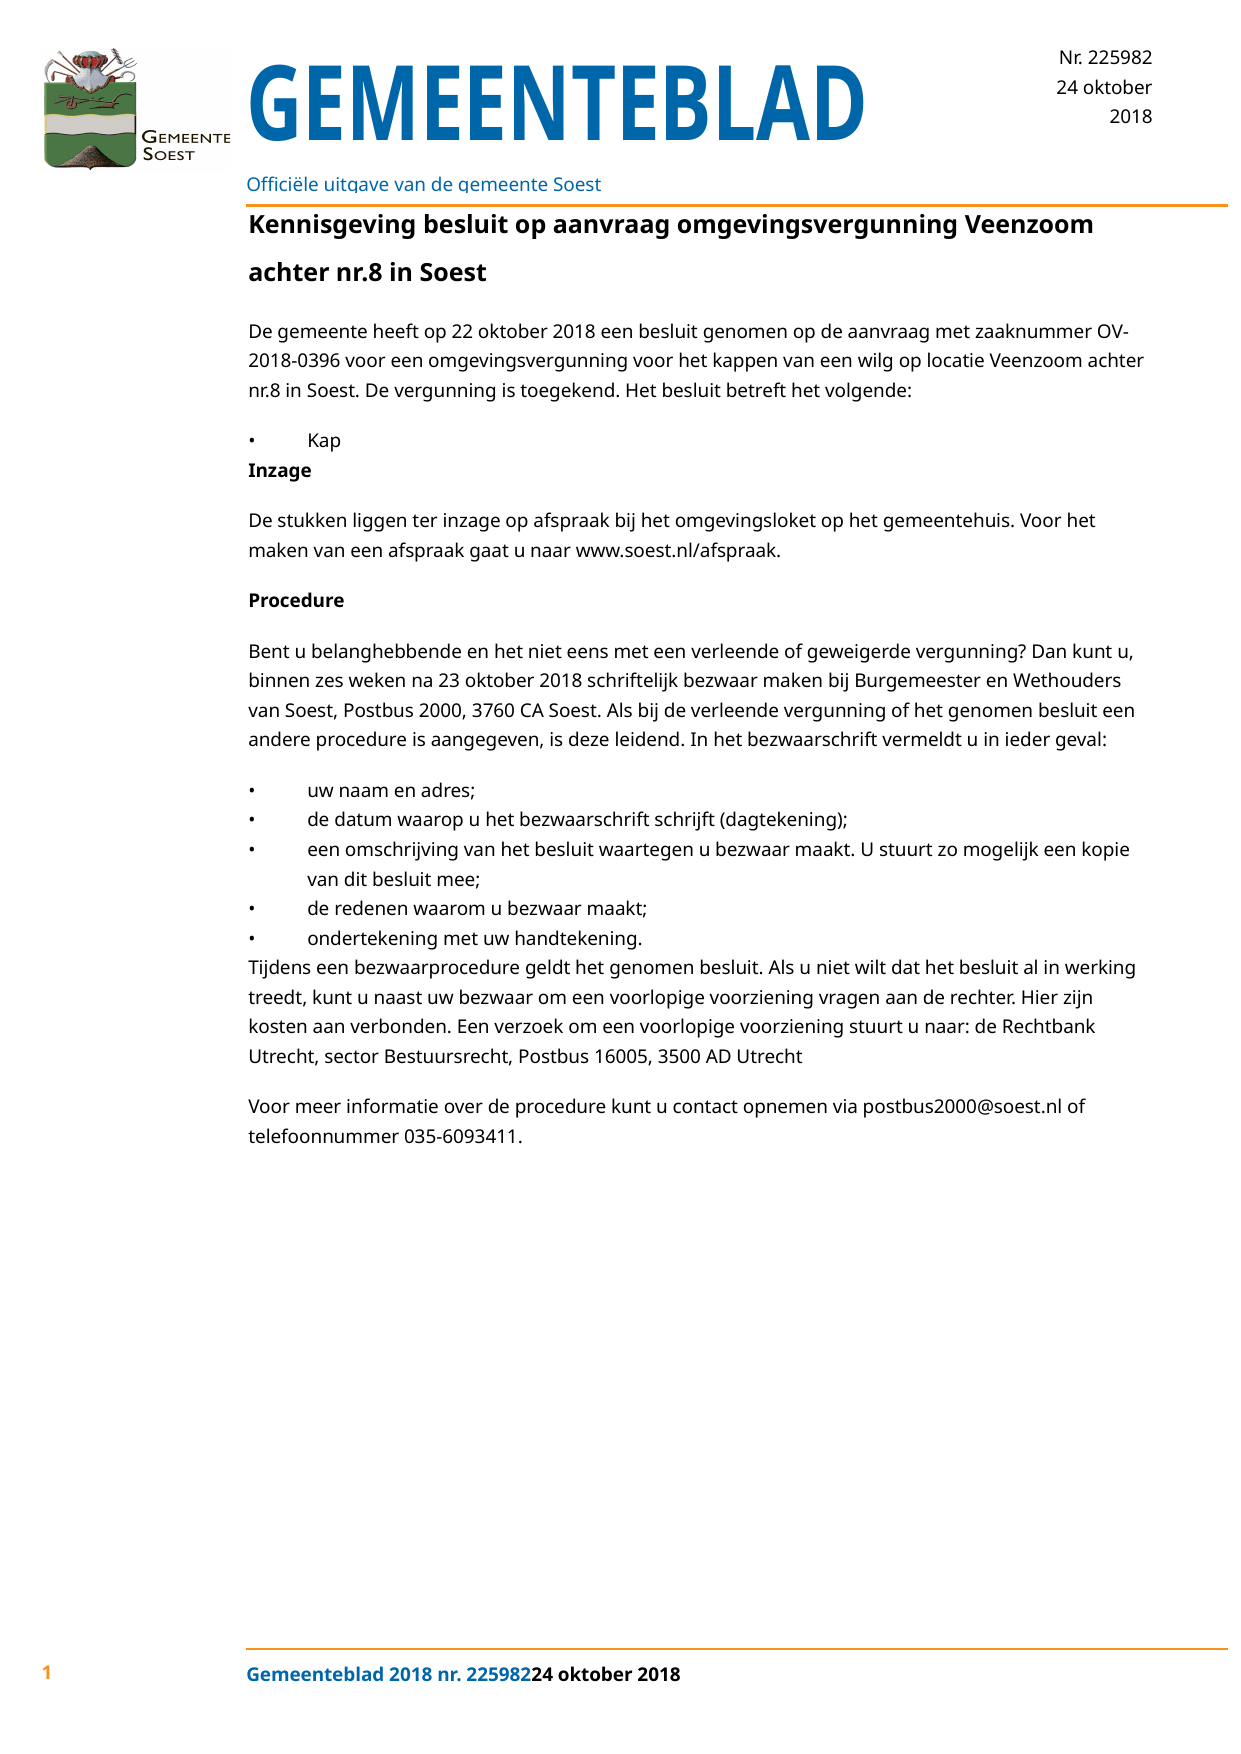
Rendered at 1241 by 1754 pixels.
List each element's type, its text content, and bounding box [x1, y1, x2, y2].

list een omschrijving van het besluit waartegen u bezwaar maakt. U stuurt zo mogelijk een kopie van dit besluit mee; [248, 836, 1152, 892]
list Kap [248, 427, 1152, 453]
text De gemeente heeft op 22 oktober 2018 een besluit genomen op de aanvraag met zaaknummer OV-2018-0396 voor een omgevingsvergunning voor het kappen van een wilg op locatie Veenzoom achter nr.8 in Soest. De vergunning is toegekend. Het besluit betreft het volgende: [248, 318, 1152, 403]
list uw naam en adres; [248, 777, 1152, 803]
text Bent u belanghebbende en het niet eens met een verleende of geweigerde vergunning? Dan kunt u, binnen zes weken na 23 oktober 2018 schriftelijk bezwaar maken bij Burgemeester en Wethouders van Soest, Postbus 2000, 3760 CA Soest. Als bij de verleende vergunning of het genomen besluit een andere procedure is aangegeven, is deze leidend. In het bezwaarschrift vermeldt u in ieder geval: [248, 638, 1152, 752]
text De stukken liggen ter inzage op afspraak bij het omgevingsloket op het gemeentehuis. Voor het maken van een afspraak gaat u naar www.soest.nl/afspraak. [248, 507, 1152, 563]
list de datum waarop u het bezwaarschrift schrijft (dagtekening); [248, 807, 1152, 832]
text Tijdens een bezwaarprocedure geldt het genomen besluit. Als u niet wilt dat het besluit al in werking treedt, kunt u naast uw bezwaar om een voorlopige voorziening vragen aan de rechter. Hier zijn kosten aan verbonden. Een verzoek om een voorlopige voorziening stuurt u naar: de Rechtbank Utrecht, sector Bestuursrecht, Postbus 16005, 3500 AD Utrecht [248, 954, 1152, 1069]
text Kennisgeving besluit op aanvraag omgevingsvergunning Veenzoom achter nr.8 in Soest [248, 207, 1152, 288]
picture [41, 47, 231, 172]
list de redenen waarom u bezwaar maakt; [248, 895, 1152, 921]
text Voor meer informatie over de procedure kunt u contact opnemen via postbus2000@soest.nl of telefoonnummer 035-6093411. [248, 1094, 1152, 1149]
text Inzage [248, 457, 1152, 483]
list ondertekening met uw handtekening. [248, 925, 1152, 951]
text Procedure [248, 587, 1152, 613]
